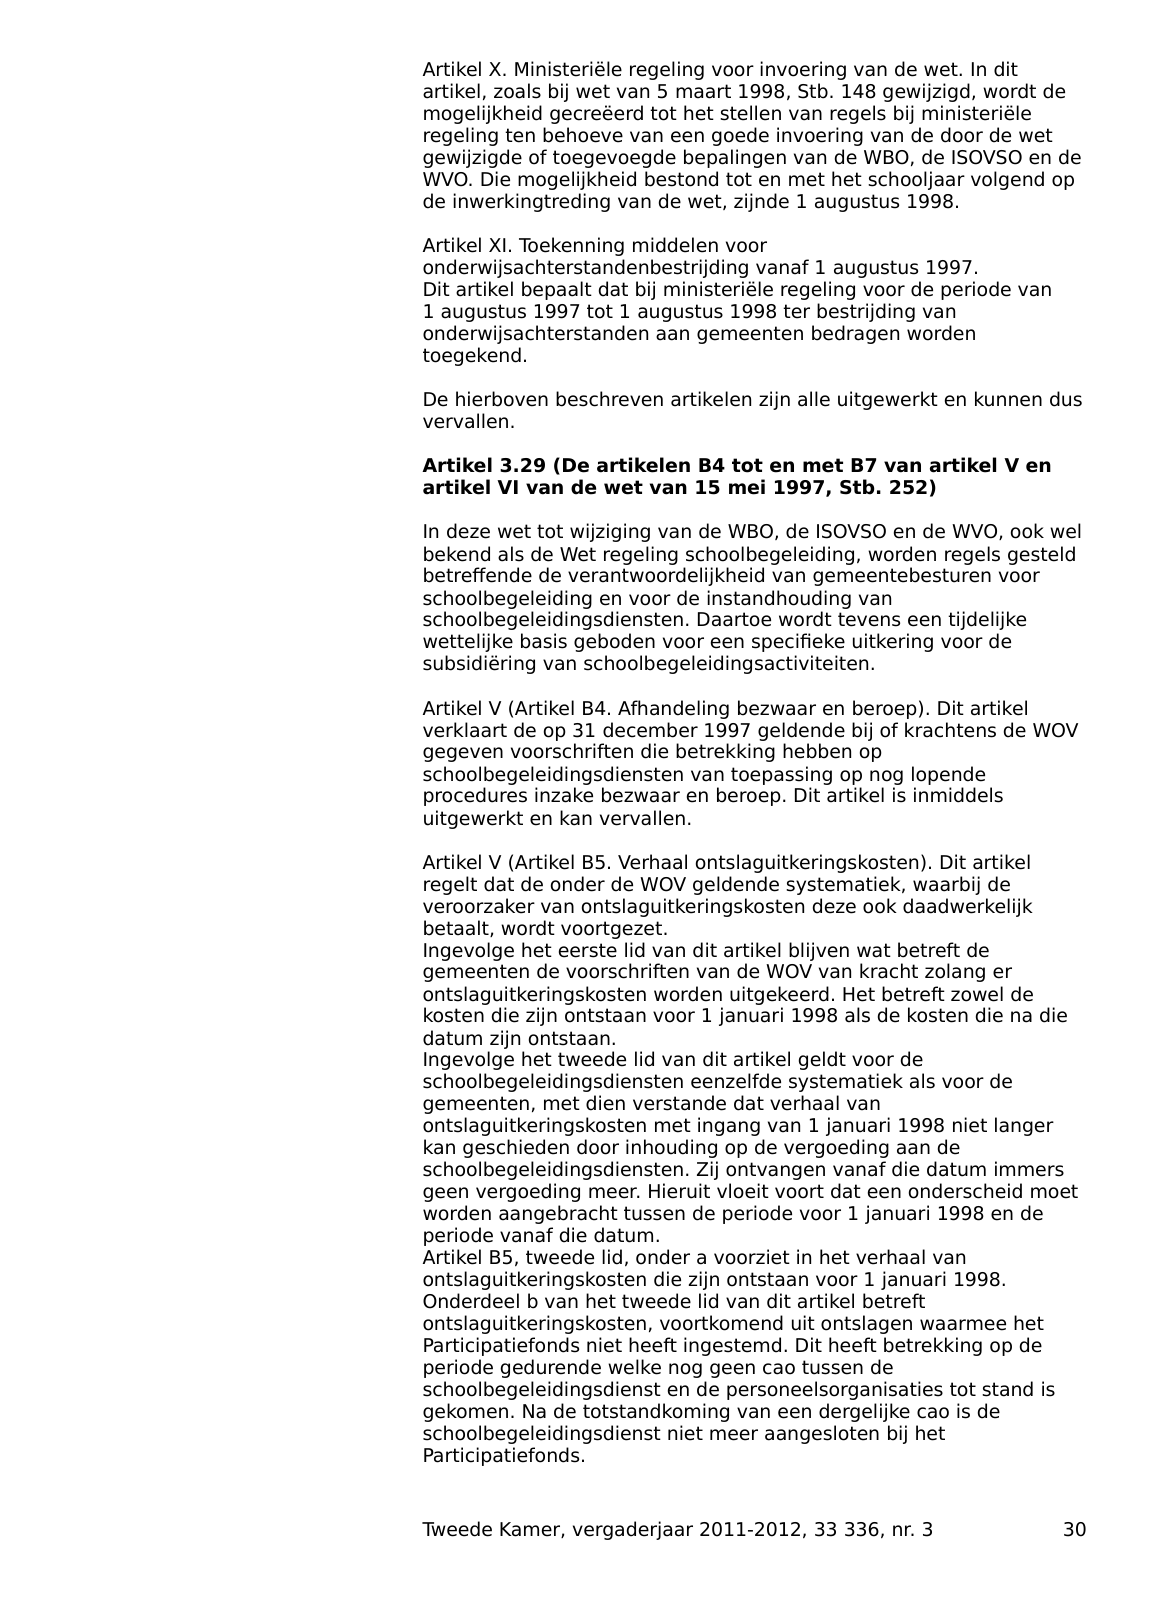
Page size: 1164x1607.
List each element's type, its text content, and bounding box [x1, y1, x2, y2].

text In deze wet tot wijziging van de WBO, de ISOVSO en de WVO, ook wel bekend als de Wet regeling schoolbegeleiding, worden regels gesteld betreffende de verantwoordelijkheid van gemeentebesturen voor schoolbegeleiding en voor de instandhouding van schoolbegeleidingsdiensten. Daartoe wordt tevens een tijdelijke wettelijke basis geboden voor een specifieke uitkering voor de subsidiëring van schoolbegeleidingsactiviteiten. [422, 521, 1087, 675]
subtitle Artikel 3.29 (De artikelen B4 tot en met B7 van artikel V en artikel VI van de wet van 15 mei 1997, Stb. 252) [422, 455, 1087, 499]
text De hierboven beschreven artikelen zijn alle uitgewerkt en kunnen dus vervallen. [422, 389, 1087, 433]
text Artikel B5, tweede lid, onder a voorziet in het verhaal van ontslaguitkeringskosten die zijn ontstaan voor 1 januari 1998. [422, 1247, 1087, 1291]
text Dit artikel bepaalt dat bij ministeriële regeling voor de periode van 1 augustus 1997 tot 1 augustus 1998 ter bestrijding van onderwijsachterstanden aan gemeenten bedragen worden toegekend. [422, 279, 1087, 367]
text Ingevolge het tweede lid van dit artikel geldt voor de schoolbegeleidingsdiensten eenzelfde systematiek als voor de gemeenten, met dien verstande dat verhaal van ontslaguitkeringskosten met ingang van 1 januari 1998 niet langer kan geschieden door inhouding op de vergoeding aan de schoolbegeleidingsdiensten. Zij ontvangen vanaf die datum immers geen vergoeding meer. Hieruit vloeit voort dat een onderscheid moet worden aangebracht tussen de periode voor 1 januari 1998 en de periode vanaf die datum. [422, 1049, 1087, 1247]
text Artikel XI. Toekenning middelen voor onderwijsachterstandenbestrijding vanaf 1 augustus 1997. [422, 235, 1087, 279]
text Artikel V (Artikel B4. Afhandeling bezwaar en beroep). Dit artikel verklaart de op 31 december 1997 geldende bij of krachtens de WOV gegeven voorschriften die betrekking hebben op schoolbegeleidingsdiensten van toepassing op nog lopende procedures inzake bezwaar en beroep. Dit artikel is inmiddels uitgewerkt en kan vervallen. [422, 697, 1087, 829]
text Ingevolge het eerste lid van dit artikel blijven wat betreft de gemeenten de voorschriften van de WOV van kracht zolang er ontslaguitkeringskosten worden uitgekeerd. Het betreft zowel de kosten die zijn ontstaan voor 1 januari 1998 als de kosten die na die datum zijn ontstaan. [422, 939, 1087, 1049]
text Artikel X. Ministeriële regeling voor invoering van de wet. In dit artikel, zoals bij wet van 5 maart 1998, Stb. 148 gewijzigd, wordt de mogelijkheid gecreëerd tot het stellen van regels bij ministeriële regeling ten behoeve van een goede invoering van de door de wet gewijzigde of toegevoegde bepalingen van de WBO, de ISOVSO en de WVO. Die mogelijkheid bestond tot en met het schooljaar volgend op de inwerkingtreding van de wet, zijnde 1 augustus 1998. [422, 59, 1087, 213]
text Artikel V (Artikel B5. Verhaal ontslaguitkeringskosten). Dit artikel regelt dat de onder de WOV geldende systematiek, waarbij de veroorzaker van ontslaguitkeringskosten deze ook daadwerkelijk betaalt, wordt voortgezet. [422, 852, 1087, 939]
text Onderdeel b van het tweede lid van dit artikel betreft ontslaguitkeringskosten, voortkomend uit ontslagen waarmee het Participatiefonds niet heeft ingestemd. Dit heeft betrekking op de periode gedurende welke nog geen cao tussen de schoolbegeleidingsdienst en de personeelsorganisaties tot stand is gekomen. Na de totstandkoming van een dergelijke cao is de schoolbegeleidingsdienst niet meer aangesloten bij het Participatiefonds. [422, 1291, 1087, 1467]
